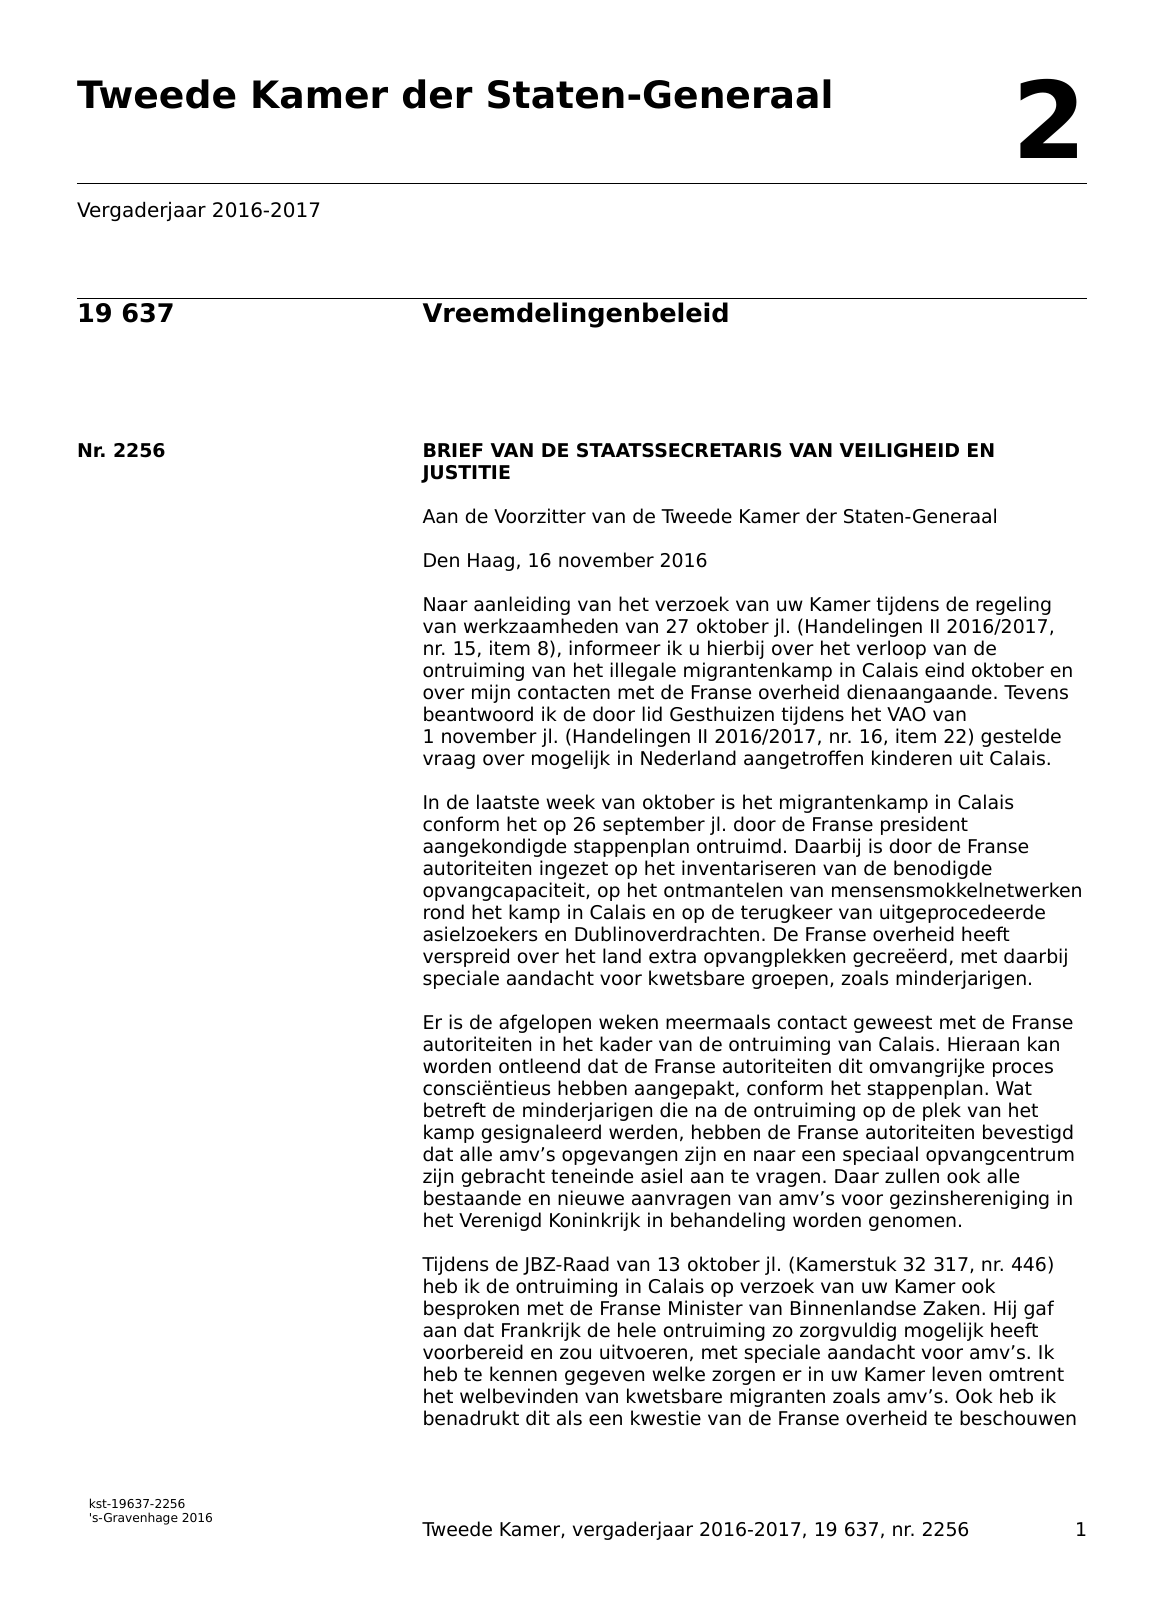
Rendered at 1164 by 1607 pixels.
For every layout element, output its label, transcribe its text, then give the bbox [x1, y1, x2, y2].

text Naar aanleiding van het verzoek van uw Kamer tijdens de regeling van werkzaamheden van 27 oktober jl. (Handelingen II 2016/2017, nr. 15, item 8), informeer ik u hierbij over het verloop van de ontruiming van het illegale migrantenkamp in Calais eind oktober en over mijn contacten met de Franse overheid dienaangaande. Tevens beantwoord ik de door lid Gesthuizen tijdens het VAO van 1 november jl. (Handelingen II 2016/2017, nr. 16, item 22) gestelde vraag over mogelijk in Nederland aangetroffen kinderen uit Calais. [422, 594, 1087, 770]
text In de laatste week van oktober is het migrantenkamp in Calais conform het op 26 september jl. door de Franse president aangekondigde stappenplan ontruimd. Daarbij is door de Franse autoriteiten ingezet op het inventariseren van de benodigde opvangcapaciteit, op het ontmantelen van mensensmokkelnetwerken rond het kamp in Calais en op de terugkeer van uitgeprocedeerde asielzoekers en Dublinoverdrachten. De Franse overheid heeft verspreid over het land extra opvangplekken gecreëerd, met daarbij speciale aandacht voor kwetsbare groepen, zoals minderjarigen. [422, 792, 1087, 990]
subtitle Nr. 2256 BRIEF VAN DE STAATSSECRETARIS VAN VEILIGHEID EN JUSTITIE [77, 440, 1087, 484]
text Den Haag, 16 november 2016 [422, 550, 1087, 572]
table_cell Vergaderjaar 2016-2017 [77, 184, 1087, 298]
text kst-19637-2256 [88, 1497, 323, 1511]
text 's-Gravenhage 2016 [88, 1511, 323, 1525]
table_header 2 [886, 59, 1087, 183]
text Tijdens de JBZ-Raad van 13 oktober jl. (Kamerstuk 32 317, nr. 446) heb ik de ontruiming in Calais op verzoek van uw Kamer ook besproken met de Franse Minister van Binnenlandse Zaken. Hij gaf aan dat Frankrijk de hele ontruiming zo zorgvuldig mogelijk heeft voorbereid en zou uitvoeren, met speciale aandacht voor amv’s. Ik heb te kennen gegeven welke zorgen er in uw Kamer leven omtrent het welbevinden van kwetsbare migranten zoals amv’s. Ook heb ik benadrukt dit als een kwestie van de Franse overheid te beschouwen [422, 1254, 1087, 1430]
text Er is de afgelopen weken meermaals contact geweest met de Franse autoriteiten in het kader van de ontruiming van Calais. Hieraan kan worden ontleend dat de Franse autoriteiten dit omvangrijke proces consciëntieus hebben aangepakt, conform het stappenplan. Wat betreft de minderjarigen die na de ontruiming op de plek van het kamp gesignaleerd werden, hebben de Franse autoriteiten bevestigd dat alle amv’s opgevangen zijn en naar een speciaal opvangcentrum zijn gebracht teneinde asiel aan te vragen. Daar zullen ook alle bestaande en nieuwe aanvragen van amv’s voor gezinshereniging in het Verenigd Koninkrijk in behandeling worden genomen. [422, 1012, 1087, 1232]
subtitle 19 637 Vreemdelingenbeleid [77, 299, 1087, 329]
table_header Tweede Kamer der Staten-Generaal [77, 59, 886, 183]
text Aan de Voorzitter van de Tweede Kamer der Staten-Generaal [422, 506, 1087, 528]
